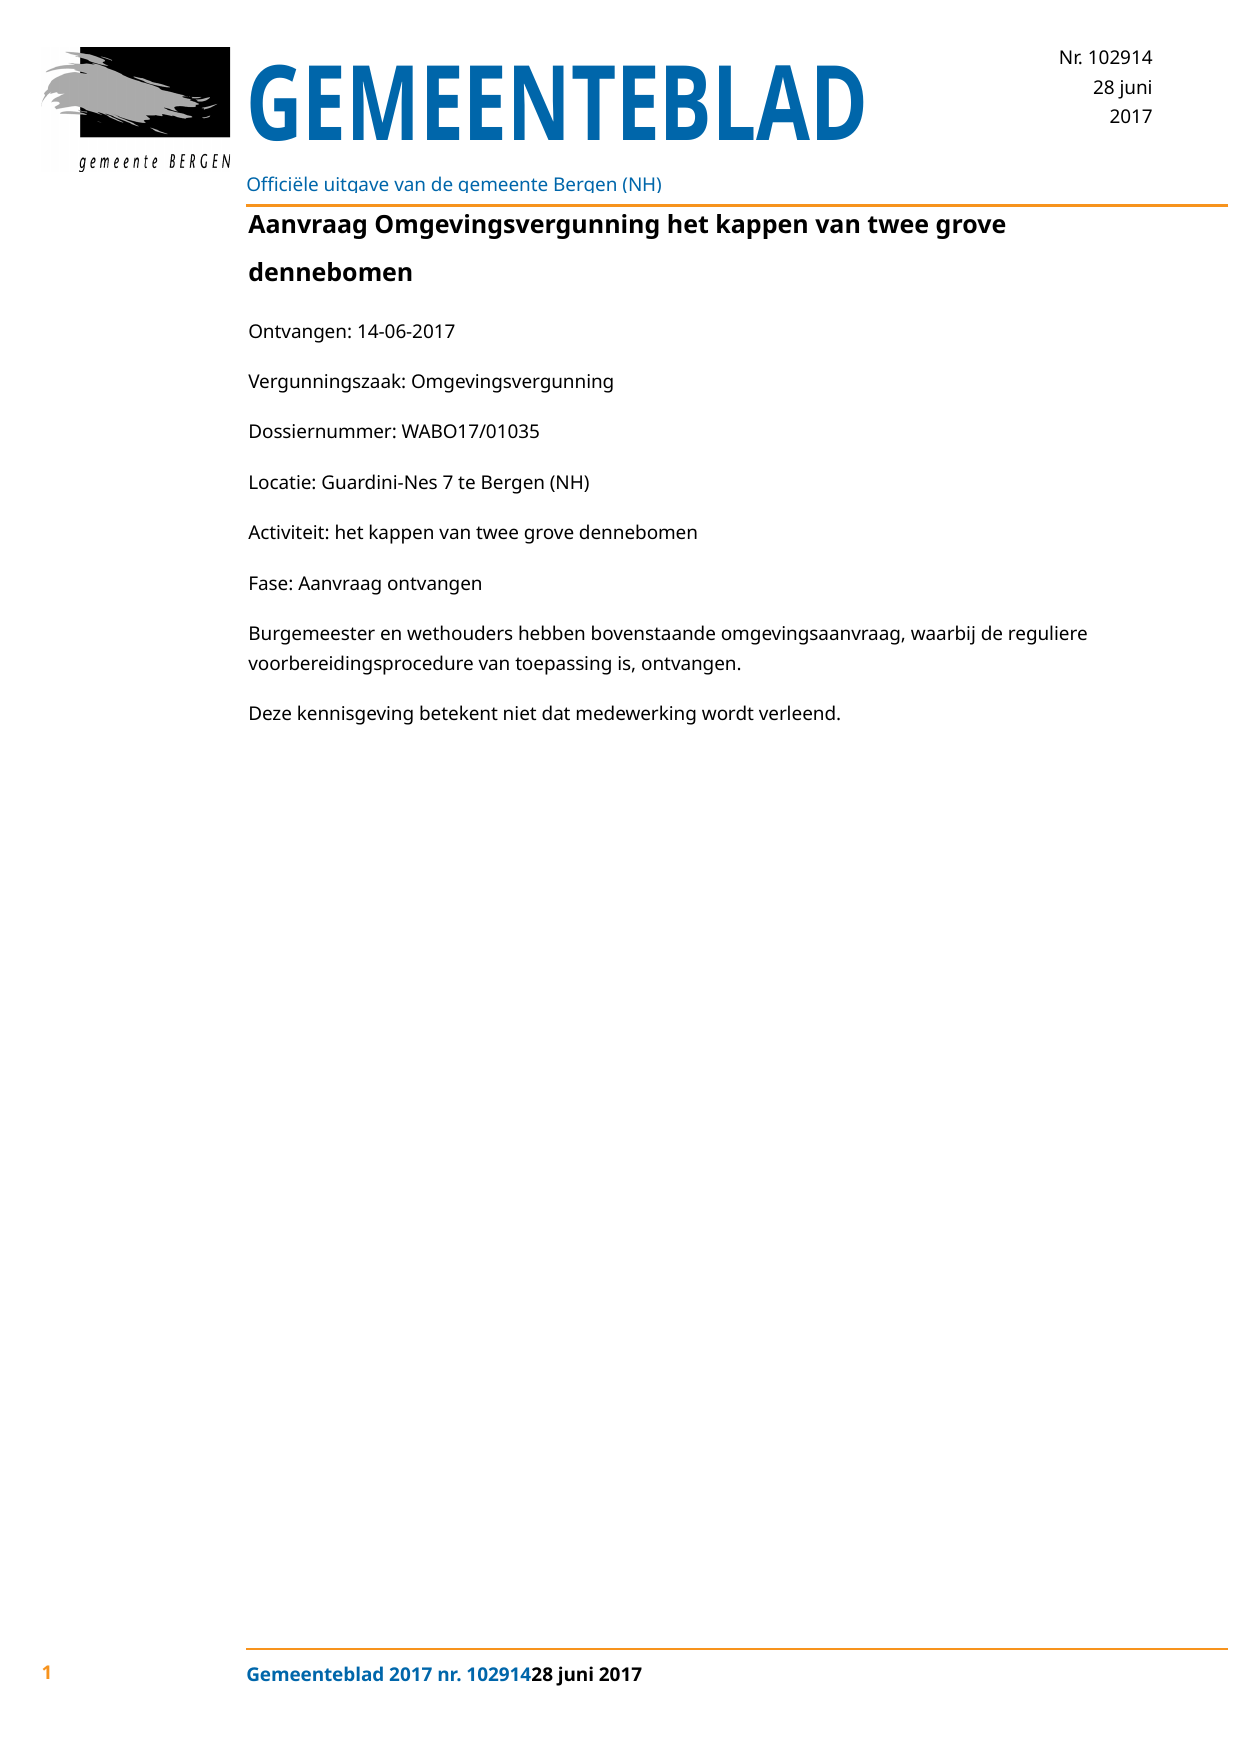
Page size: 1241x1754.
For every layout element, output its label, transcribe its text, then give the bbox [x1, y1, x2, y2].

text Dossiernummer: WABO17/01035 [248, 419, 1152, 444]
text Fase: Aanvraag ontvangen [248, 570, 1152, 596]
text Deze kennisgeving betekent niet dat medewerking wordt verleend. [248, 700, 1152, 726]
text Vergunningszaak: Omgevingsvergunning [248, 368, 1152, 394]
text Locatie: Guardini-Nes 7 te Bergen (NH) [248, 469, 1152, 495]
text Activiteit: het kappen van twee grove dennebomen [248, 519, 1152, 545]
text Aanvraag Omgevingsvergunning het kappen van twee grove dennebomen [248, 207, 1152, 288]
text Burgemeester en wethouders hebben bovenstaande omgevingsaanvraag, waarbij de reguliere voorbereidingsprocedure van toepassing is, ontvangen. [248, 620, 1152, 676]
text Ontvangen: 14-06-2017 [248, 318, 1152, 344]
picture [41, 47, 231, 172]
